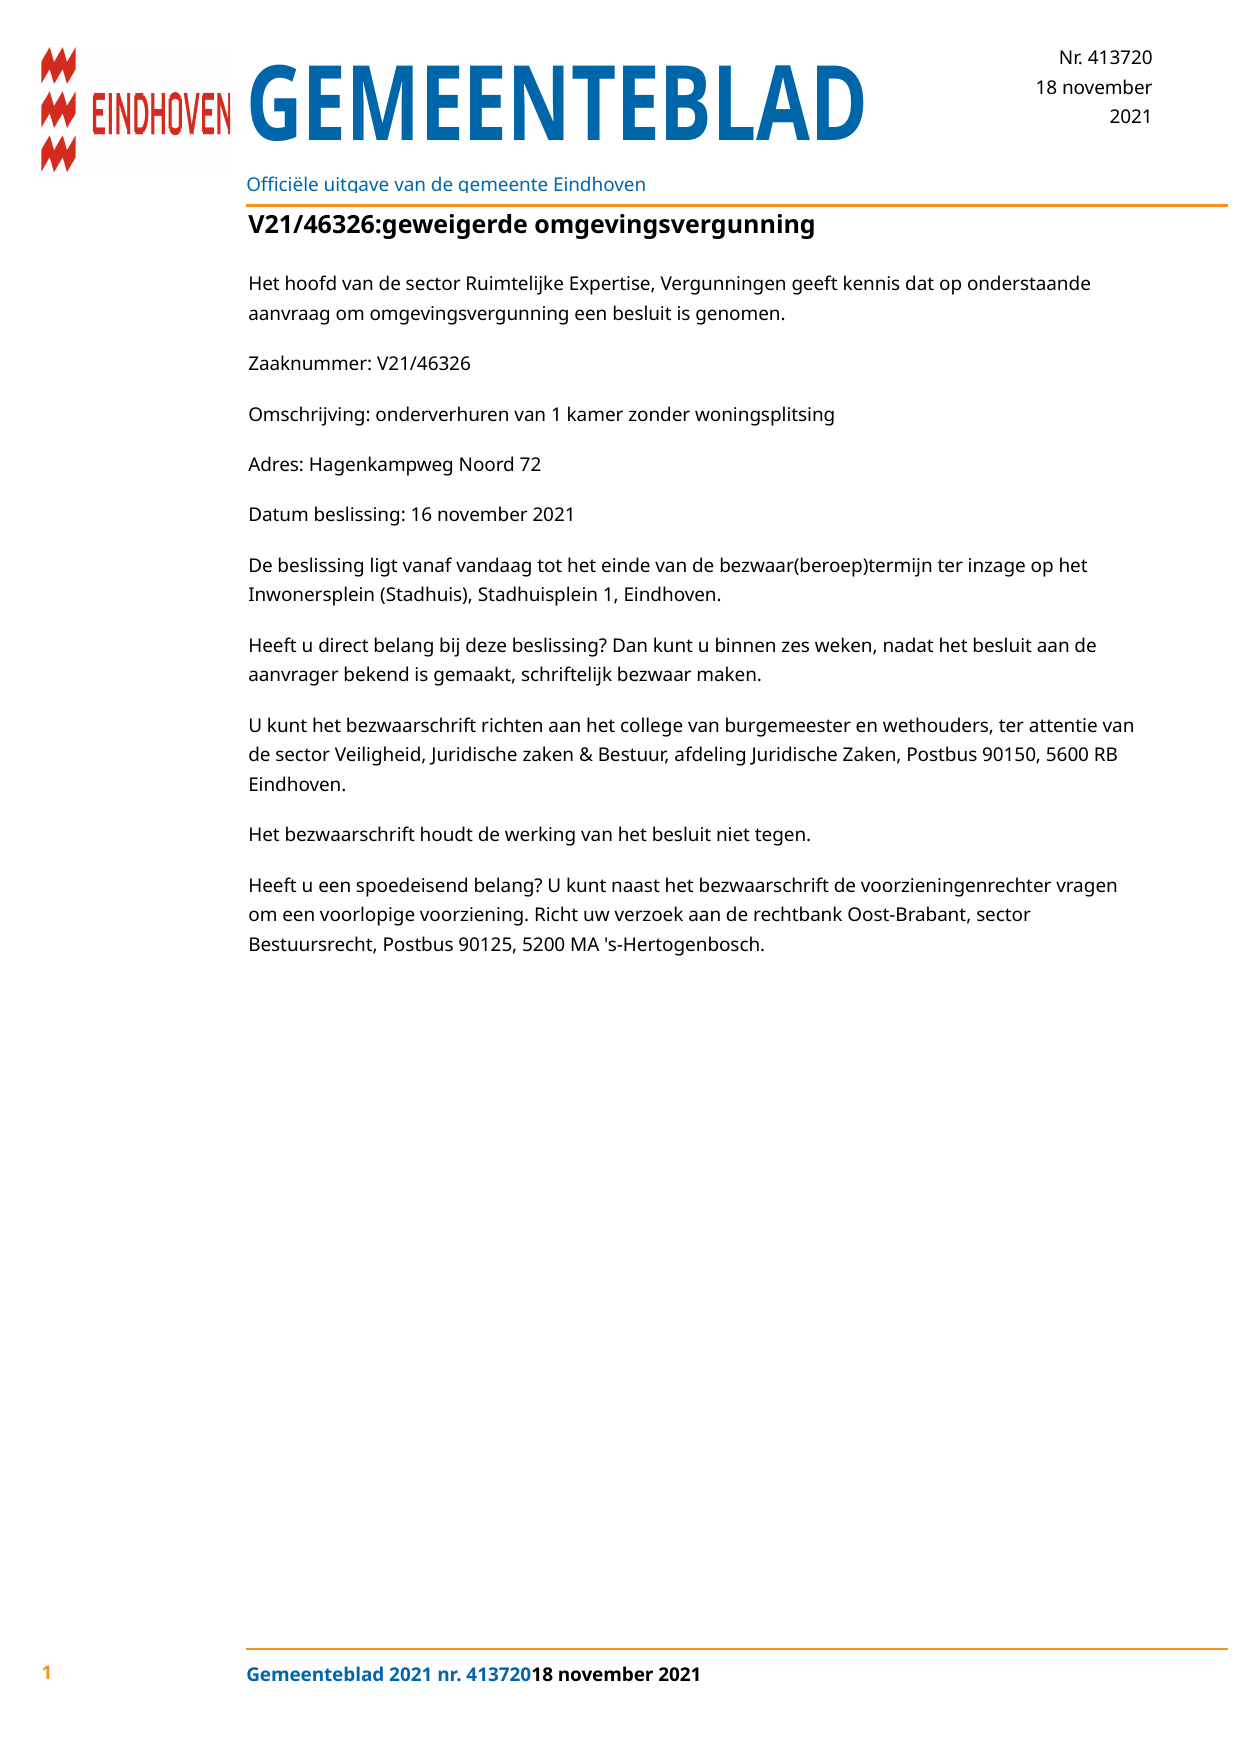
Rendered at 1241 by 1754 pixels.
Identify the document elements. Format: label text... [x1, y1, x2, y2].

text De beslissing ligt vanaf vandaag tot het einde van de bezwaar(beroep)termijn ter inzage op het Inwonersplein (Stadhuis), Stadhuisplein 1, Eindhoven. [248, 552, 1152, 607]
text Het bezwaarschrift houdt de werking van het besluit niet tegen. [248, 822, 1152, 847]
text Heeft u direct belang bij deze beslissing? Dan kunt u binnen zes weken, nadat het besluit aan de aanvrager bekend is gemaakt, schriftelijk bezwaar maken. [248, 632, 1152, 687]
text Zaaknummer: V21/46326 [248, 350, 1152, 376]
text V21/46326:geweigerde omgevingsvergunning [248, 207, 1152, 241]
text Heeft u een spoedeisend belang? U kunt naast het bezwaarschrift de voorzieningenrechter vragen om een voorlopige voorziening. Richt uw verzoek aan de rechtbank Oost-Brabant, sector Bestuursrecht, Postbus 90125, 5200 MA 's-Hertogenbosch. [248, 872, 1152, 957]
text Het hoofd van de sector Ruimtelijke Expertise, Vergunningen geeft kennis dat op onderstaande aanvraag om omgevingsvergunning een besluit is genomen. [248, 270, 1152, 326]
text Omschrijving: onderverhuren van 1 kamer zonder woningsplitsing [248, 401, 1152, 426]
picture [41, 47, 231, 172]
text Adres: Hagenkampweg Noord 72 [248, 451, 1152, 477]
text Datum beslissing: 16 november 2021 [248, 502, 1152, 527]
text U kunt het bezwaarschrift richten aan het college van burgemeester en wethouders, ter attentie van de sector Veiligheid, Juridische zaken & Bestuur, afdeling Juridische Zaken, Postbus 90150, 5600 RB Eindhoven. [248, 712, 1152, 797]
